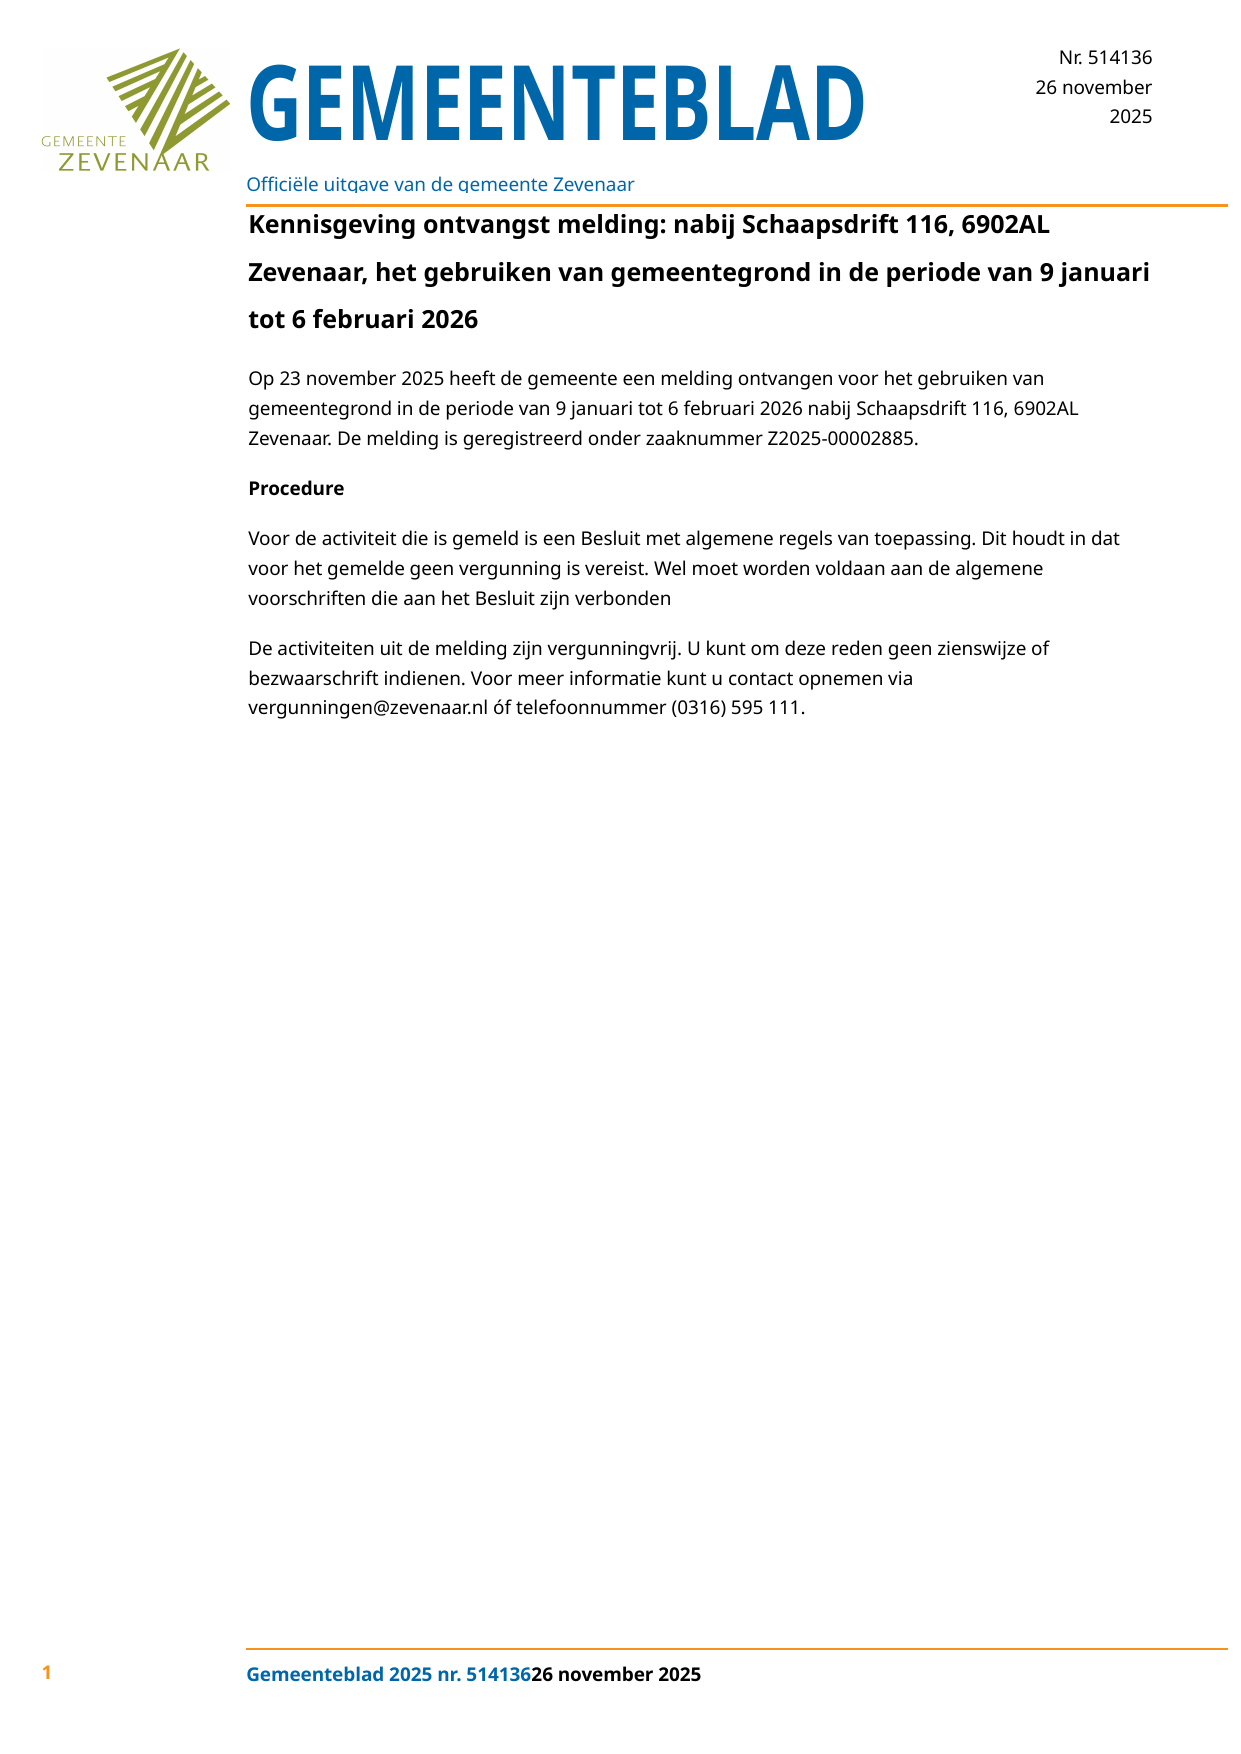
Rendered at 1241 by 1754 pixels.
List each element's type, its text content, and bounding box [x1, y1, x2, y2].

text Kennisgeving ontvangst melding: nabij Schaapsdrift 116, 6902AL Zevenaar, het gebruiken van gemeentegrond in de periode van 9 januari tot 6 februari 2026 [248, 207, 1152, 336]
text Op 23 november 2025 heeft de gemeente een melding ontvangen voor het gebruiken van gemeentegrond in de periode van 9 januari tot 6 februari 2026 nabij Schaapsdrift 116, 6902AL Zevenaar. De melding is geregistreerd onder zaaknummer Z2025-00002885. [248, 366, 1152, 450]
text De activiteiten uit de melding zijn vergunningvrij. U kunt om deze reden geen zienswijze of bezwaarschrift indienen. Voor meer informatie kunt u contact opnemen via vergunningen@zevenaar.nl óf telefoonnummer (0316) 595 111. [248, 635, 1152, 720]
picture [41, 47, 231, 172]
text Voor de activiteit die is gemeld is een Besluit met algemene regels van toepassing. Dit houdt in dat voor het gemelde geen vergunning is vereist. Wel moet worden voldaan aan de algemene voorschriften die aan het Besluit zijn verbonden [248, 526, 1152, 610]
text Procedure [248, 475, 1152, 501]
